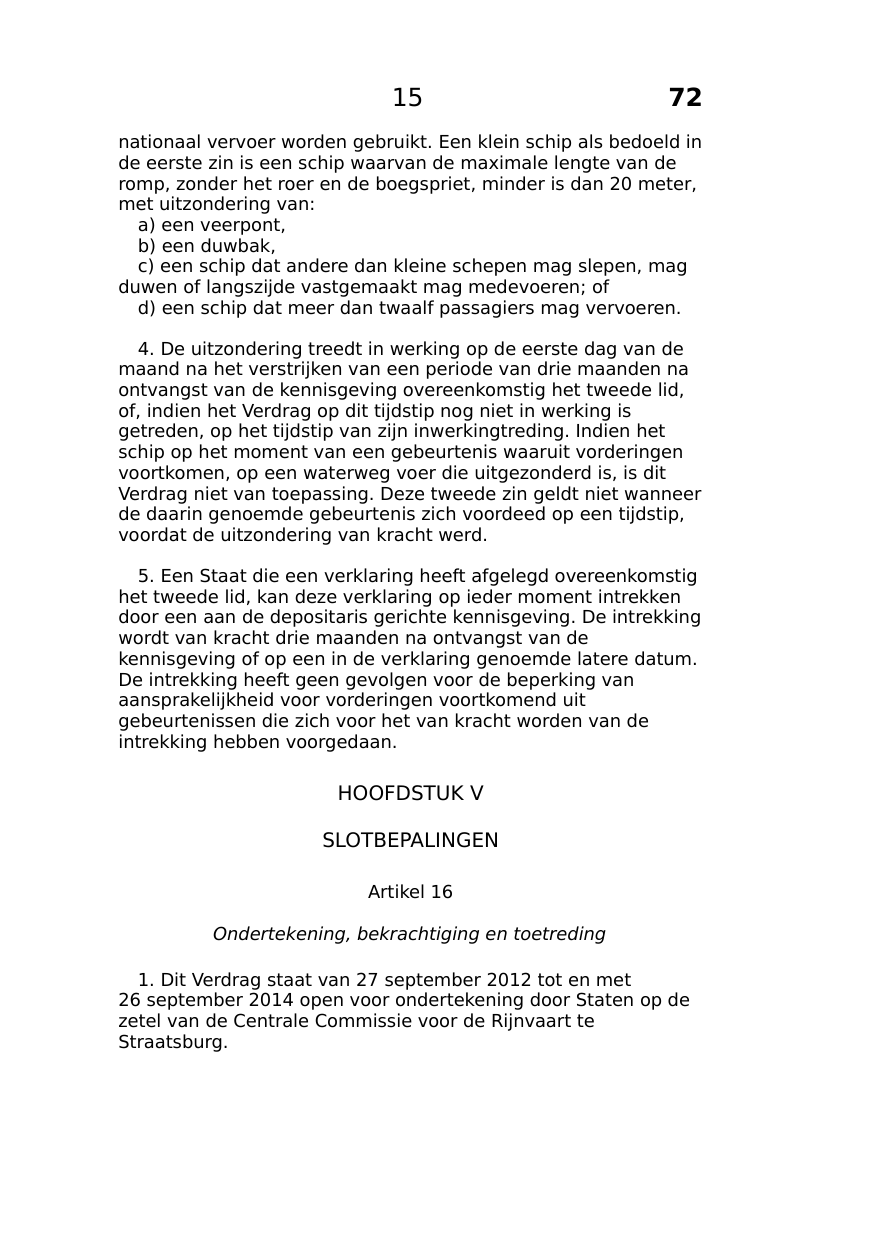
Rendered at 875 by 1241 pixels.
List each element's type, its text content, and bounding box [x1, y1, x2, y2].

text a) een veerpont, [118, 215, 703, 236]
text nationaal vervoer worden gebruikt. Een klein schip als bedoeld in de eerste zin is een schip waarvan de maximale lengte van de romp, zonder het roer en de boegspriet, minder is dan 20 meter, met uitzondering van: [118, 132, 703, 215]
text c) een schip dat andere dan kleine schepen mag slepen, mag duwen of langszijde vastgemaakt mag medevoeren; of [118, 256, 703, 298]
text b) een duwbak, [118, 236, 703, 256]
text 5. Een Staat die een verklaring heeft afgelegd overeenkomstig het tweede lid, kan deze verklaring op ieder moment intrekken door een aan de depositaris gerichte kennisgeving. De intrekking wordt van kracht drie maanden na ontvangst van de kennisgeving of op een in de verklaring genoemde latere datum. De intrekking heeft geen gevolgen voor de beperking van aansprakelijkheid voor vorderingen voortkomend uit gebeurtenissen die zich voor het van kracht worden van de intrekking hebben voorgedaan. [118, 566, 703, 752]
text d) een schip dat meer dan twaalf passagiers mag vervoeren. [118, 298, 703, 318]
text 4. De uitzondering treedt in werking op de eerste dag van de maand na het verstrijken van een periode van drie maanden na ontvangst van de kennisgeving overeenkomstig het tweede lid, of, indien het Verdrag op dit tijdstip nog niet in werking is getreden, op het tijdstip van zijn inwerkingtreding. Indien het schip op het moment van een gebeurtenis waaruit vorderingen voortkomen, op een waterweg voer die uitgezonderd is, is dit Verdrag niet van toepassing. Deze tweede zin geldt niet wanneer de daarin genoemde gebeurtenis zich voordeed op een tijdstip, voordat de uitzondering van kracht werd. [118, 338, 703, 546]
subtitle Artikel 16 Ondertekening, bekrachtiging en toetreding [118, 882, 703, 944]
text 1. Dit Verdrag staat van 27 september 2012 tot en met 26 september 2014 open voor ondertekening door Staten op de zetel van de Centrale Commissie voor de Rijnvaart te Straatsburg. [118, 969, 703, 1052]
subtitle HOOFDSTUK V SLOTBEPALINGEN [118, 782, 703, 852]
